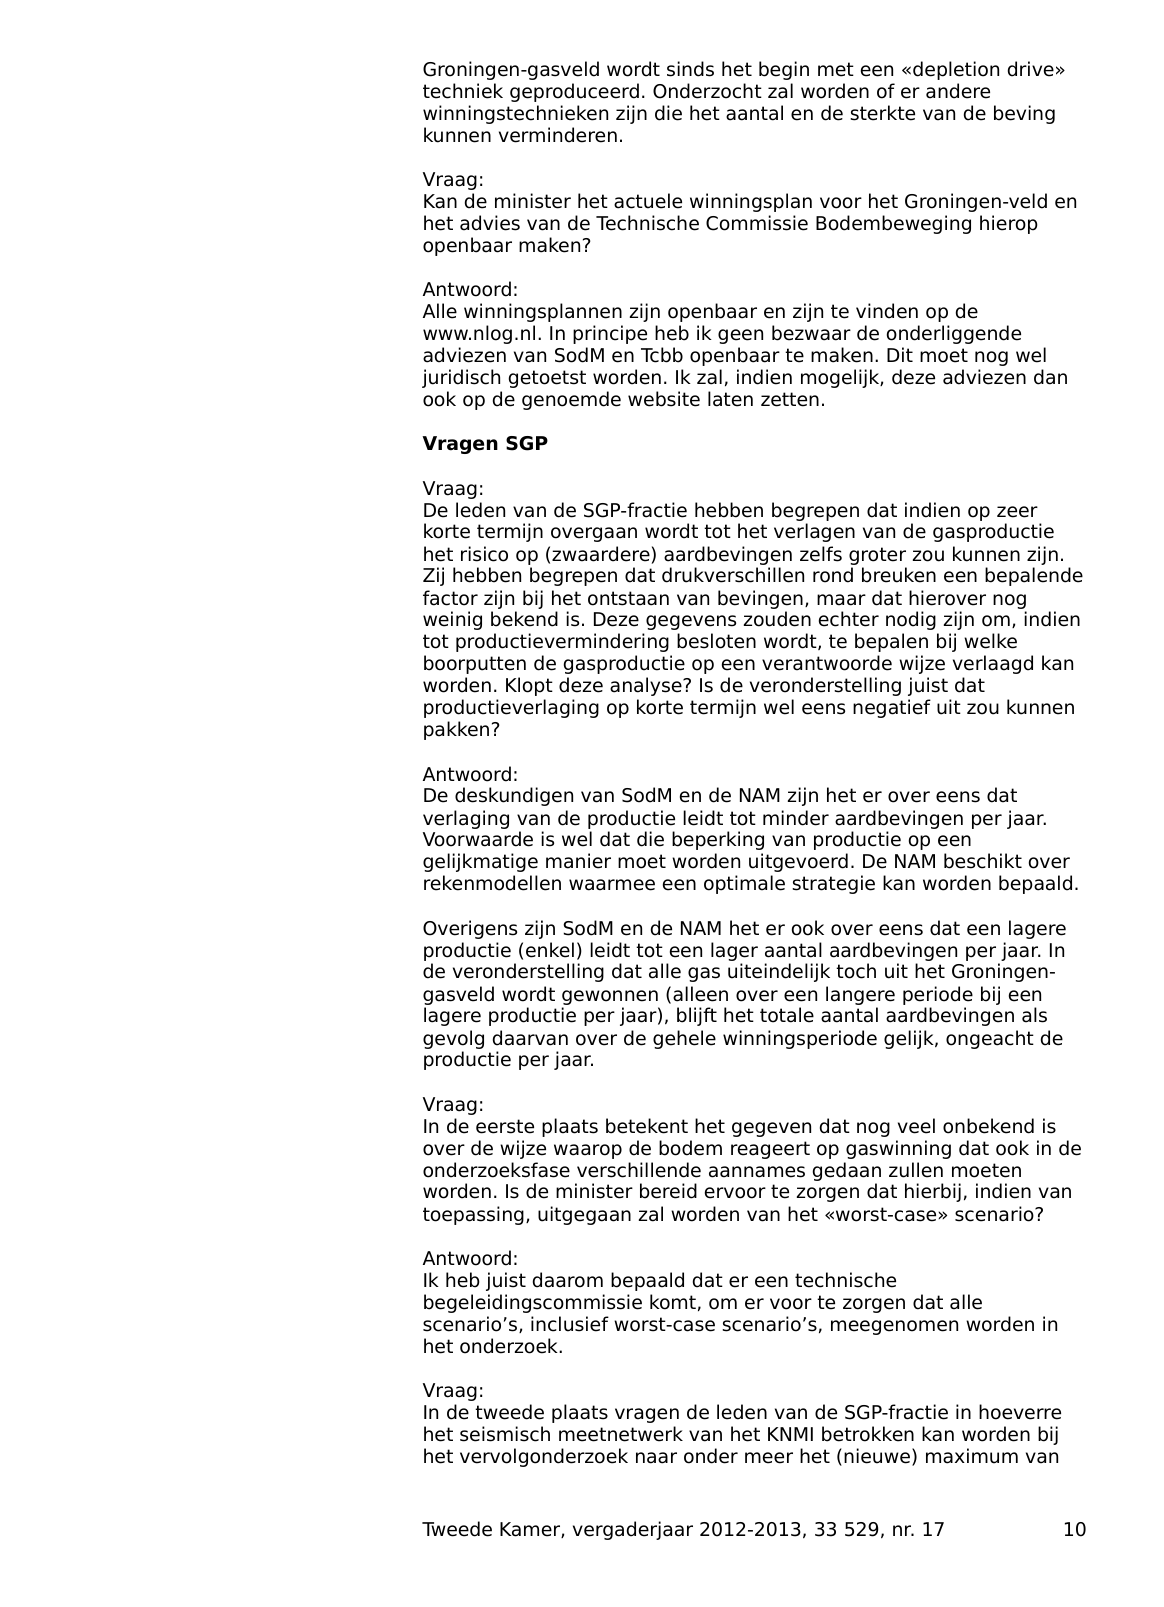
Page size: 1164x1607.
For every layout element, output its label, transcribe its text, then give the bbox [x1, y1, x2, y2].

text Overigens zijn SodM en de NAM het er ook over eens dat een lagere productie (enkel) leidt tot een lager aantal aardbevingen per jaar. In de veronderstelling dat alle gas uiteindelijk toch uit het Groningen-gasveld wordt gewonnen (alleen over een langere periode bij een lagere productie per jaar), blijft het totale aantal aardbevingen als gevolg daarvan over de gehele winningsperiode gelijk, ongeacht de productie per jaar. [422, 917, 1087, 1071]
text De deskundigen van SodM en de NAM zijn het er over eens dat verlaging van de productie leidt tot minder aardbevingen per jaar. Voorwaarde is wel dat die beperking van productie op een gelijkmatige manier moet worden uitgevoerd. De NAM beschikt over rekenmodellen waarmee een optimale strategie kan worden bepaald. [422, 785, 1087, 895]
text Groningen-gasveld wordt sinds het begin met een «depletion drive» techniek geproduceerd. Onderzocht zal worden of er andere winningstechnieken zijn die het aantal en de sterkte van de beving kunnen verminderen. [422, 59, 1087, 147]
text Ik heb juist daarom bepaald dat er een technische begeleidingscommissie komt, om er voor te zorgen dat alle scenario’s, inclusief worst-case scenario’s, meegenomen worden in het onderzoek. [422, 1269, 1087, 1357]
text Vraag: [422, 1093, 1087, 1116]
text Antwoord: [422, 763, 1087, 785]
text In de eerste plaats betekent het gegeven dat nog veel onbekend is over de wijze waarop de bodem reageert op gaswinning dat ook in de onderzoeksfase verschillende aannames gedaan zullen moeten worden. Is de minister bereid ervoor te zorgen dat hierbij, indien van toepassing, uitgegaan zal worden van het «worst-case» scenario? [422, 1116, 1087, 1225]
subtitle Vragen SGP [422, 433, 1087, 455]
text Vraag: [422, 477, 1087, 499]
text Antwoord: [422, 279, 1087, 301]
text Vraag: [422, 1380, 1087, 1402]
text Kan de minister het actuele winningsplan voor het Groningen-veld en het advies van de Technische Commissie Bodembeweging hierop openbaar maken? [422, 191, 1087, 257]
text Vraag: [422, 169, 1087, 191]
text In de tweede plaats vragen de leden van de SGP-fractie in hoeverre het seismisch meetnetwerk van het KNMI betrokken kan worden bij het vervolgonderzoek naar onder meer het (nieuwe) maximum van [422, 1402, 1087, 1468]
text Antwoord: [422, 1248, 1087, 1269]
text Alle winningsplannen zijn openbaar en zijn te vinden op de www.nlog.nl. In principe heb ik geen bezwaar de onderliggende adviezen van SodM en Tcbb openbaar te maken. Dit moet nog wel juridisch getoetst worden. Ik zal, indien mogelijk, deze adviezen dan ook op de genoemde website laten zetten. [422, 301, 1087, 411]
text De leden van de SGP-fractie hebben begrepen dat indien op zeer korte termijn overgaan wordt tot het verlagen van de gasproductie het risico op (zwaardere) aardbevingen zelfs groter zou kunnen zijn. Zij hebben begrepen dat drukverschillen rond breuken een bepalende factor zijn bij het ontstaan van bevingen, maar dat hierover nog weinig bekend is. Deze gegevens zouden echter nodig zijn om, indien tot productievermindering besloten wordt, te bepalen bij welke boorputten de gasproductie op een verantwoorde wijze verlaagd kan worden. Klopt deze analyse? Is de veronderstelling juist dat productieverlaging op korte termijn wel eens negatief uit zou kunnen pakken? [422, 499, 1087, 741]
